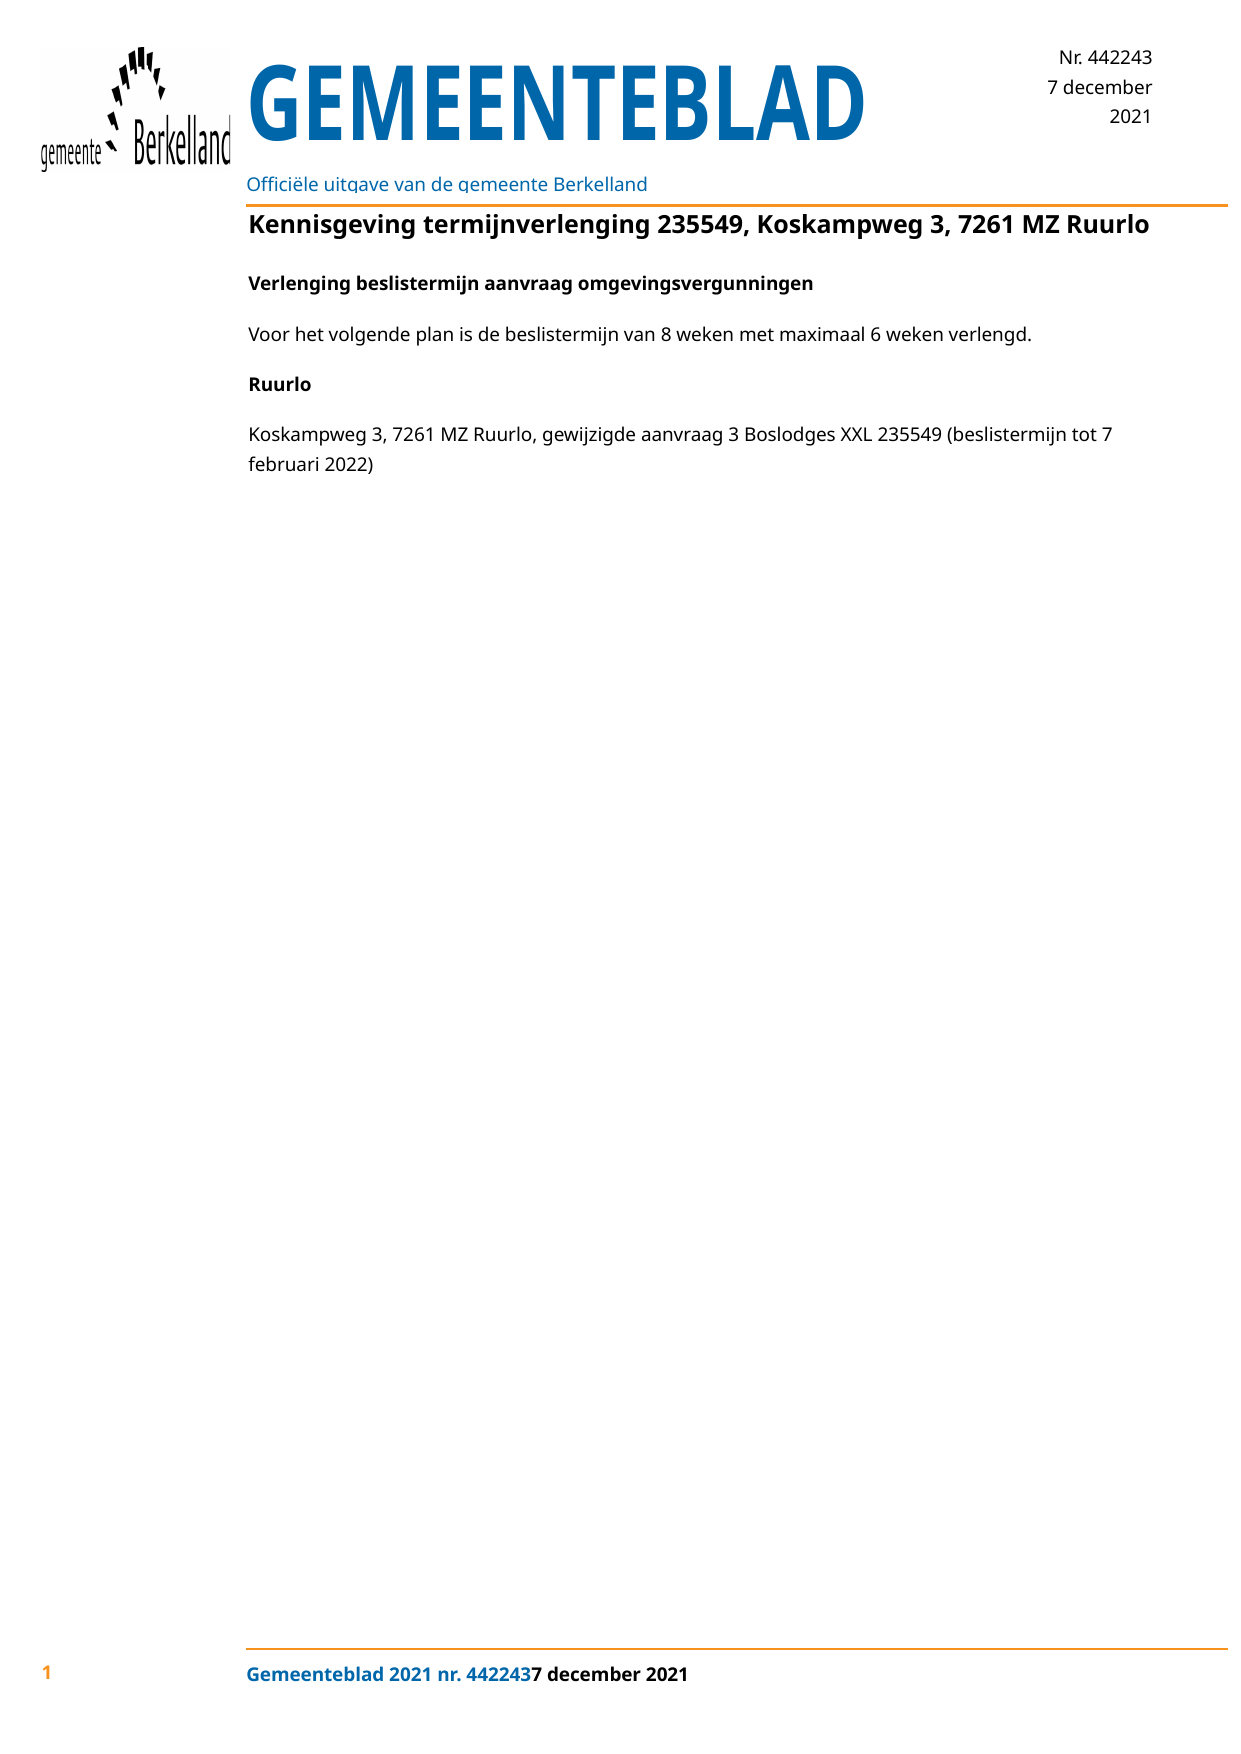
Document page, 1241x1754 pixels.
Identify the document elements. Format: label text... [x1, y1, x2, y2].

text Ruurlo [248, 371, 1152, 397]
text Koskampweg 3, 7261 MZ Ruurlo, gewijzigde aanvraag 3 Boslodges XXL 235549 (beslistermijn tot 7 februari 2022) [248, 422, 1152, 477]
picture [41, 47, 231, 172]
text Voor het volgende plan is de beslistermijn van 8 weken met maximaal 6 weken verlengd. [248, 321, 1152, 346]
text Verlenging beslistermijn aanvraag omgevingsvergunningen [248, 270, 1152, 296]
text Kennisgeving termijnverlenging 235549, Koskampweg 3, 7261 MZ Ruurlo [248, 207, 1152, 241]
